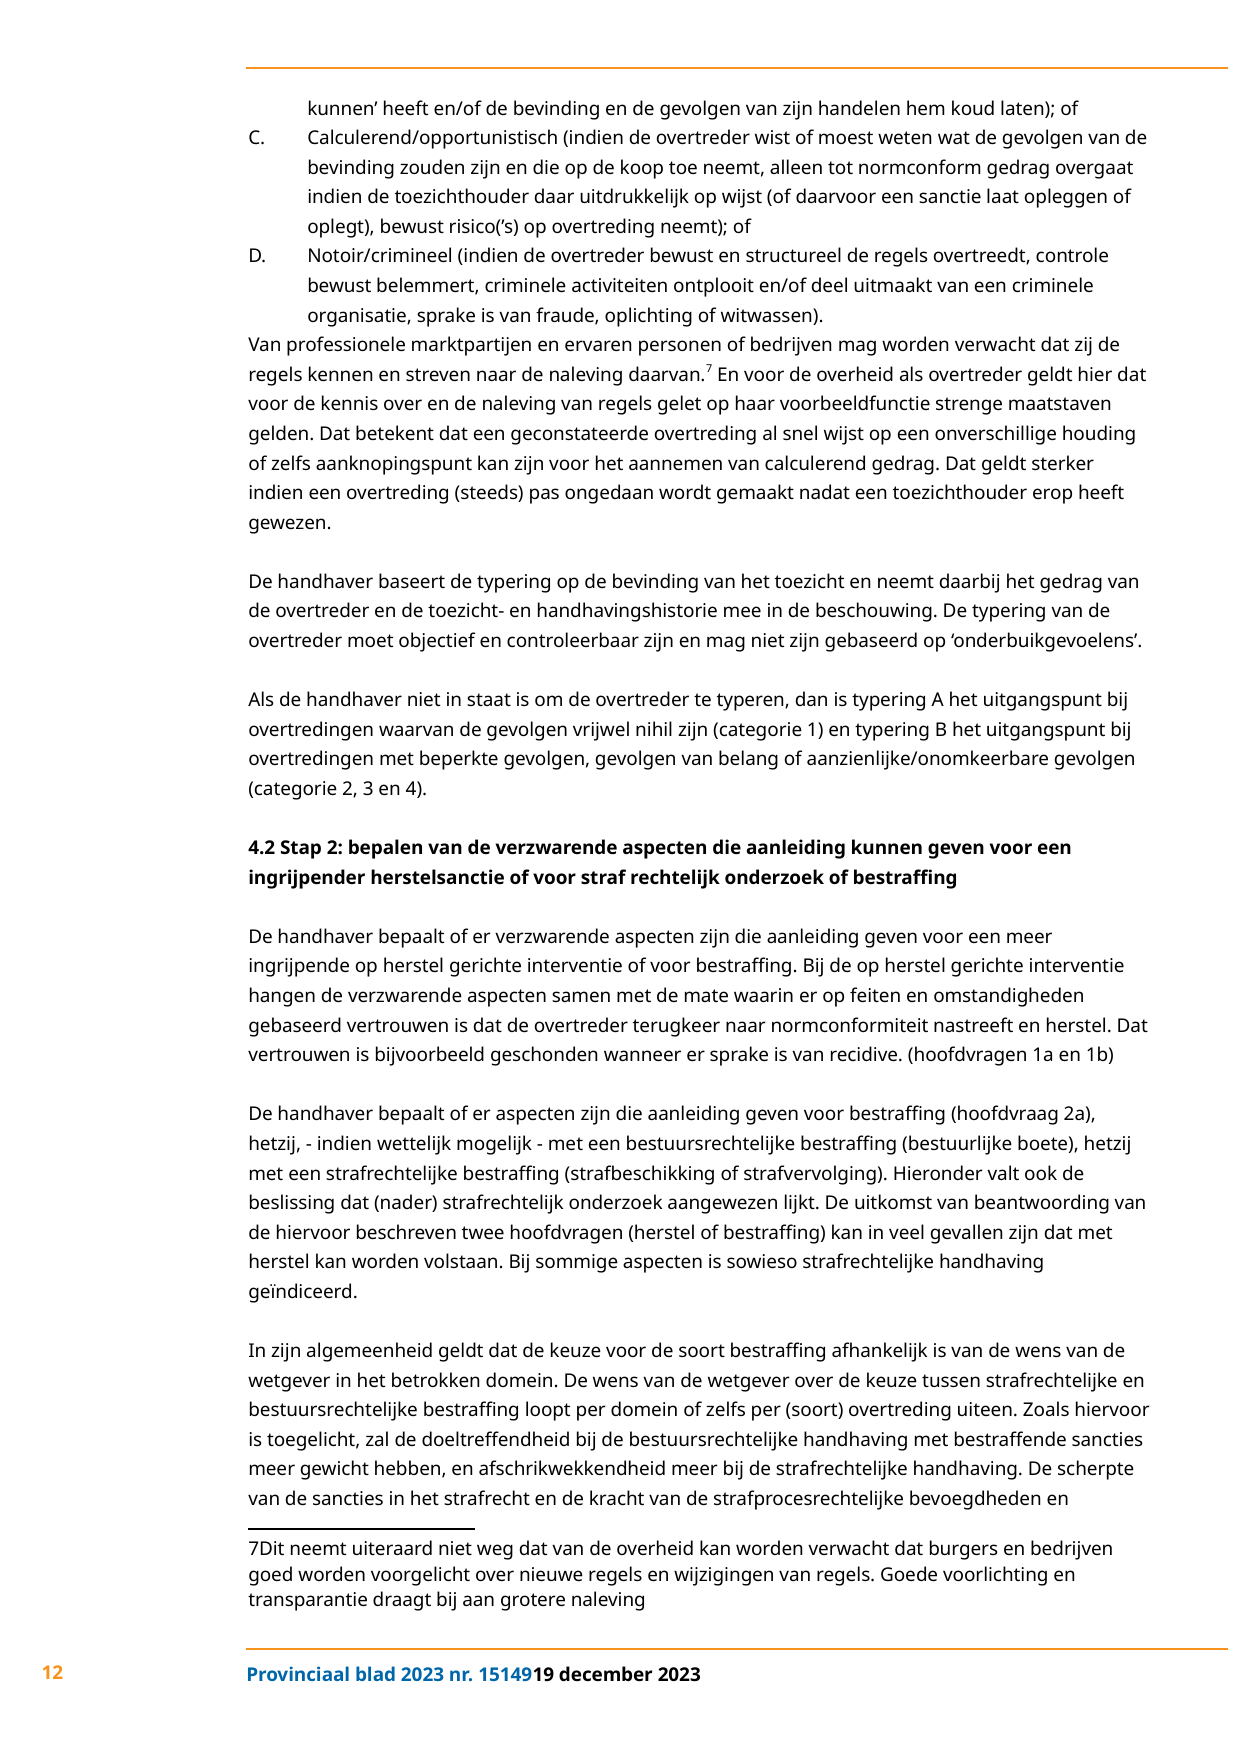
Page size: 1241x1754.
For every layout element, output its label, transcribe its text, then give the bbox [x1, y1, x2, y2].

picture [41, 47, 231, 172]
list kunnen’ heeft en/of de bevinding en de gevolgen van zijn handelen hem koud laten); of [248, 95, 1152, 121]
text Van professionele marktpartijen en ervaren personen of bedrijven mag worden verwacht dat zij de regels kennen en streven naar de naleving daarvan. En voor de overheid als overtreder geldt hier dat voor de kennis over en de naleving van regels gelet op haar voorbeeldfunctie strenge maatstaven gelden. Dat betekent dat een geconstateerde overtreding al snel wijst op een onverschillige houding of zelfs aanknopingspunt kan zijn voor het aannemen van calculerend gedrag. Dat geldt sterker indien een overtreding (steeds) pas ongedaan wordt gemaakt nadat een toezichthouder erop heeft gewezen. [248, 331, 1152, 535]
text De handhaver bepaalt of er aspecten zijn die aanleiding geven voor bestraffing (hoofdvraag 2a), hetzij, - indien wettelijk mogelijk - met een bestuursrechtelijke bestraffing (bestuurlijke boete), hetzij met een strafrechtelijke bestraffing (strafbeschikking of strafvervolging). Hieronder valt ook de beslissing dat (nader) strafrechtelijk onderzoek aangewezen lijkt. De uitkomst van beantwoording van de hiervoor beschreven twee hoofdvragen (herstel of bestraffing) kan in veel gevallen zijn dat met herstel kan worden volstaan. Bij sommige aspecten is sowieso strafrechtelijke handhaving geïndiceerd. [248, 1101, 1152, 1304]
text Als de handhaver niet in staat is om de overtreder te typeren, dan is typering A het uitgangspunt bij overtredingen waarvan de gevolgen vrijwel nihil zijn (categorie 1) en typering B het uitgangspunt bij overtredingen met beperkte gevolgen, gevolgen van belang of aanzienlijke/onomkeerbare gevolgen (categorie 2, 3 en 4). [248, 686, 1152, 801]
text In zijn algemeenheid geldt dat de keuze voor de soort bestraffing afhankelijk is van de wens van de wetgever in het betrokken domein. De wens van de wetgever over de keuze tussen strafrechtelijke en bestuursrechtelijke bestraffing loopt per domein of zelfs per (soort) overtreding uiteen. Zoals hiervoor is toegelicht, zal de doeltreffendheid bij de bestuursrechtelijke handhaving met bestraffende sancties meer gewicht hebben, en afschrikwekkendheid meer bij de strafrechtelijke handhaving. De scherpte van de sancties in het strafrecht en de kracht van de strafprocesrechtelijke bevoegdheden en [248, 1337, 1152, 1511]
list Notoir/crimineel (indien de overtreder bewust en structureel de regels overtreedt, controle bewust belemmert, criminele activiteiten ontplooit en/of deel uitmaakt van een criminele organisatie, sprake is van fraude, oplichting of witwassen). [248, 243, 1152, 328]
text De handhaver bepaalt of er verzwarende aspecten zijn die aanleiding geven voor een meer ingrijpende op herstel gerichte interventie of voor bestraffing. Bij de op herstel gerichte interventie hangen de verzwarende aspecten samen met de mate waarin er op feiten en omstandigheden gebaseerd vertrouwen is dat de overtreder terugkeer naar normconformiteit nastreeft en herstel. Dat vertrouwen is bijvoorbeeld geschonden wanneer er sprake is van recidive. (hoofdvragen 1a en 1b) [248, 923, 1152, 1067]
text De handhaver baseert de typering op de bevinding van het toezicht en neemt daarbij het gedrag van de overtreder en de toezicht- en handhavingshistorie mee in de beschouwing. De typering van de overtreder moet objectief en controleerbaar zijn en mag niet zijn gebaseerd op ‘onderbuikgevoelens’. [248, 568, 1152, 653]
text 4.2 Stap 2: bepalen van de verzwarende aspecten die aanleiding kunnen geven voor een ingrijpender herstelsanctie of voor straf rechtelijk onderzoek of bestraffing [248, 834, 1152, 890]
text Dit neemt uiteraard niet weg dat van de overheid kan worden verwacht dat burgers en bedrijven goed worden voorgelicht over nieuwe regels en wijzigingen van regels. Goede voorlichting en transparantie draagt bij aan grotere naleving [248, 1535, 1152, 1612]
list Calculerend/opportunistisch (indien de overtreder wist of moest weten wat de gevolgen van de bevinding zouden zijn en die op de koop toe neemt, alleen tot normconform gedrag overgaat indien de toezichthouder daar uitdrukkelijk op wijst (of daarvoor een sanctie laat opleggen of oplegt), bewust risico(’s) op overtreding neemt); of [248, 124, 1152, 239]
